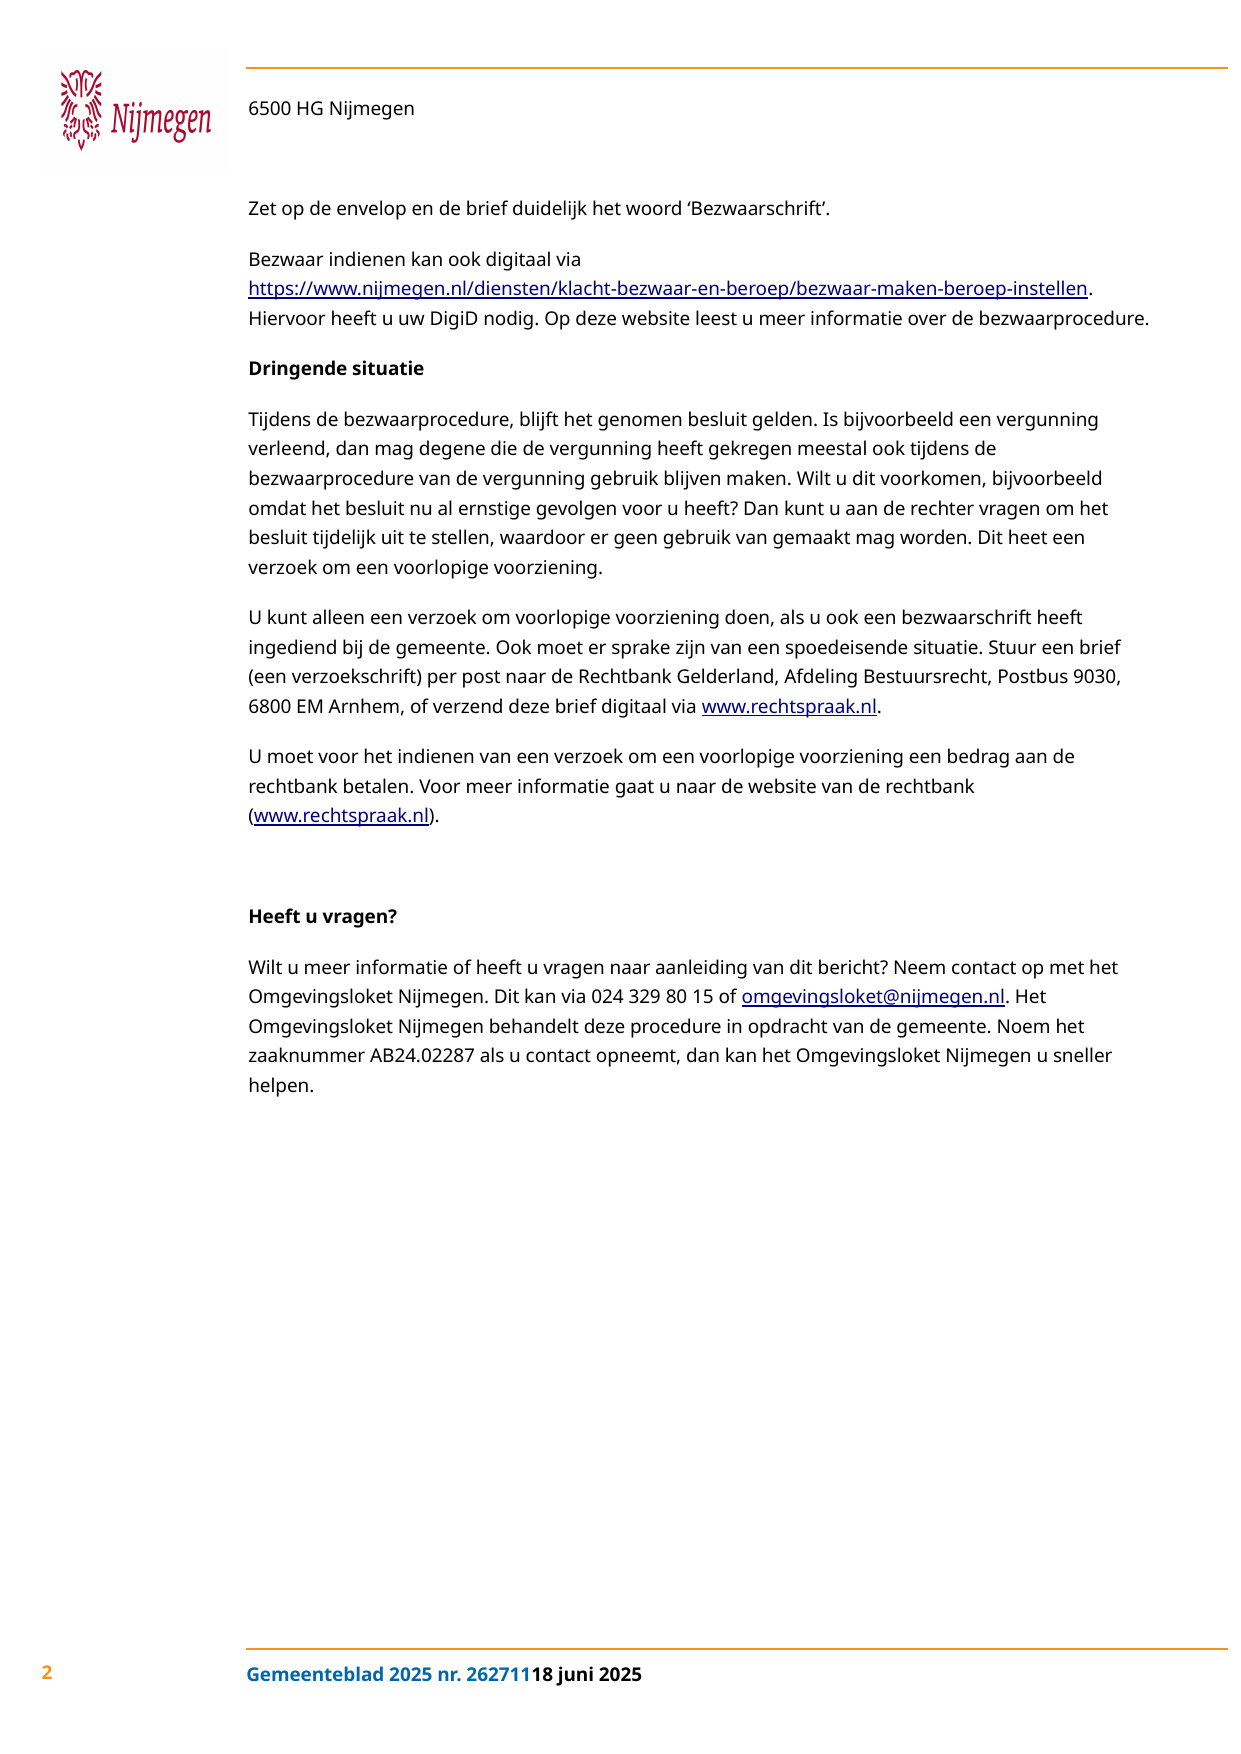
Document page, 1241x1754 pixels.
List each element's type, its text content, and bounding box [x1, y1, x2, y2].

text U moet voor het indienen van een verzoek om een voorlopige voorziening een bedrag aan de rechtbank betalen. Voor meer informatie gaat u naar de website van de rechtbank (www.rechtspraak.nl). [248, 743, 1152, 828]
text Heeft u vragen? [248, 903, 1152, 929]
text Tijdens de bezwaarprocedure, blijft het genomen besluit gelden. Is bijvoorbeeld een vergunning verleend, dan mag degene die de vergunning heeft gekregen meestal ook tijdens de bezwaarprocedure van de vergunning gebruik blijven maken. Wilt u dit voorkomen, bijvoorbeeld omdat het besluit nu al ernstige gevolgen voor u heeft? Dan kunt u aan de rechter vragen om het besluit tijdelijk uit te stellen, waardoor er geen gebruik van gemaakt mag worden. Dit heet een verzoek om een voorlopige voorziening. [248, 406, 1152, 580]
text Bezwaar indienen kan ook digitaal via https://www.nijmegen.nl/diensten/klacht-bezwaar-en-beroep/bezwaar-maken-beroep-instellen. Hiervoor heeft u uw DigiD nodig. Op deze website leest u meer informatie over de bezwaarprocedure. [248, 246, 1152, 331]
text 6500 HG Nijmegen [248, 95, 1152, 121]
picture [41, 47, 231, 172]
text Zet op de envelop en de brief duidelijk het woord ‘Bezwaarschrift’. [248, 196, 1152, 221]
text U kunt alleen een verzoek om voorlopige voorziening doen, als u ook een bezwaarschrift heeft ingediend bij de gemeente. Ook moet er sprake zijn van een spoedeisende situatie. Stuur een brief (een verzoekschrift) per post naar de Rechtbank Gelderland, Afdeling Bestuursrecht, Postbus 9030, 6800 EM Arnhem, of verzend deze brief digitaal via www.rechtspraak.nl. [248, 604, 1152, 719]
text Dringende situatie [248, 356, 1152, 381]
text Wilt u meer informatie of heeft u vragen naar aanleiding van dit bericht? Neem contact op met het Omgevingsloket Nijmegen. Dit kan via 024 329 80 15 of omgevingsloket@nijmegen.nl. Het Omgevingsloket Nijmegen behandelt deze procedure in opdracht van de gemeente. Noem het zaaknummer AB24.02287 als u contact opneemt, dan kan het Omgevingsloket Nijmegen u sneller helpen. [248, 954, 1152, 1098]
